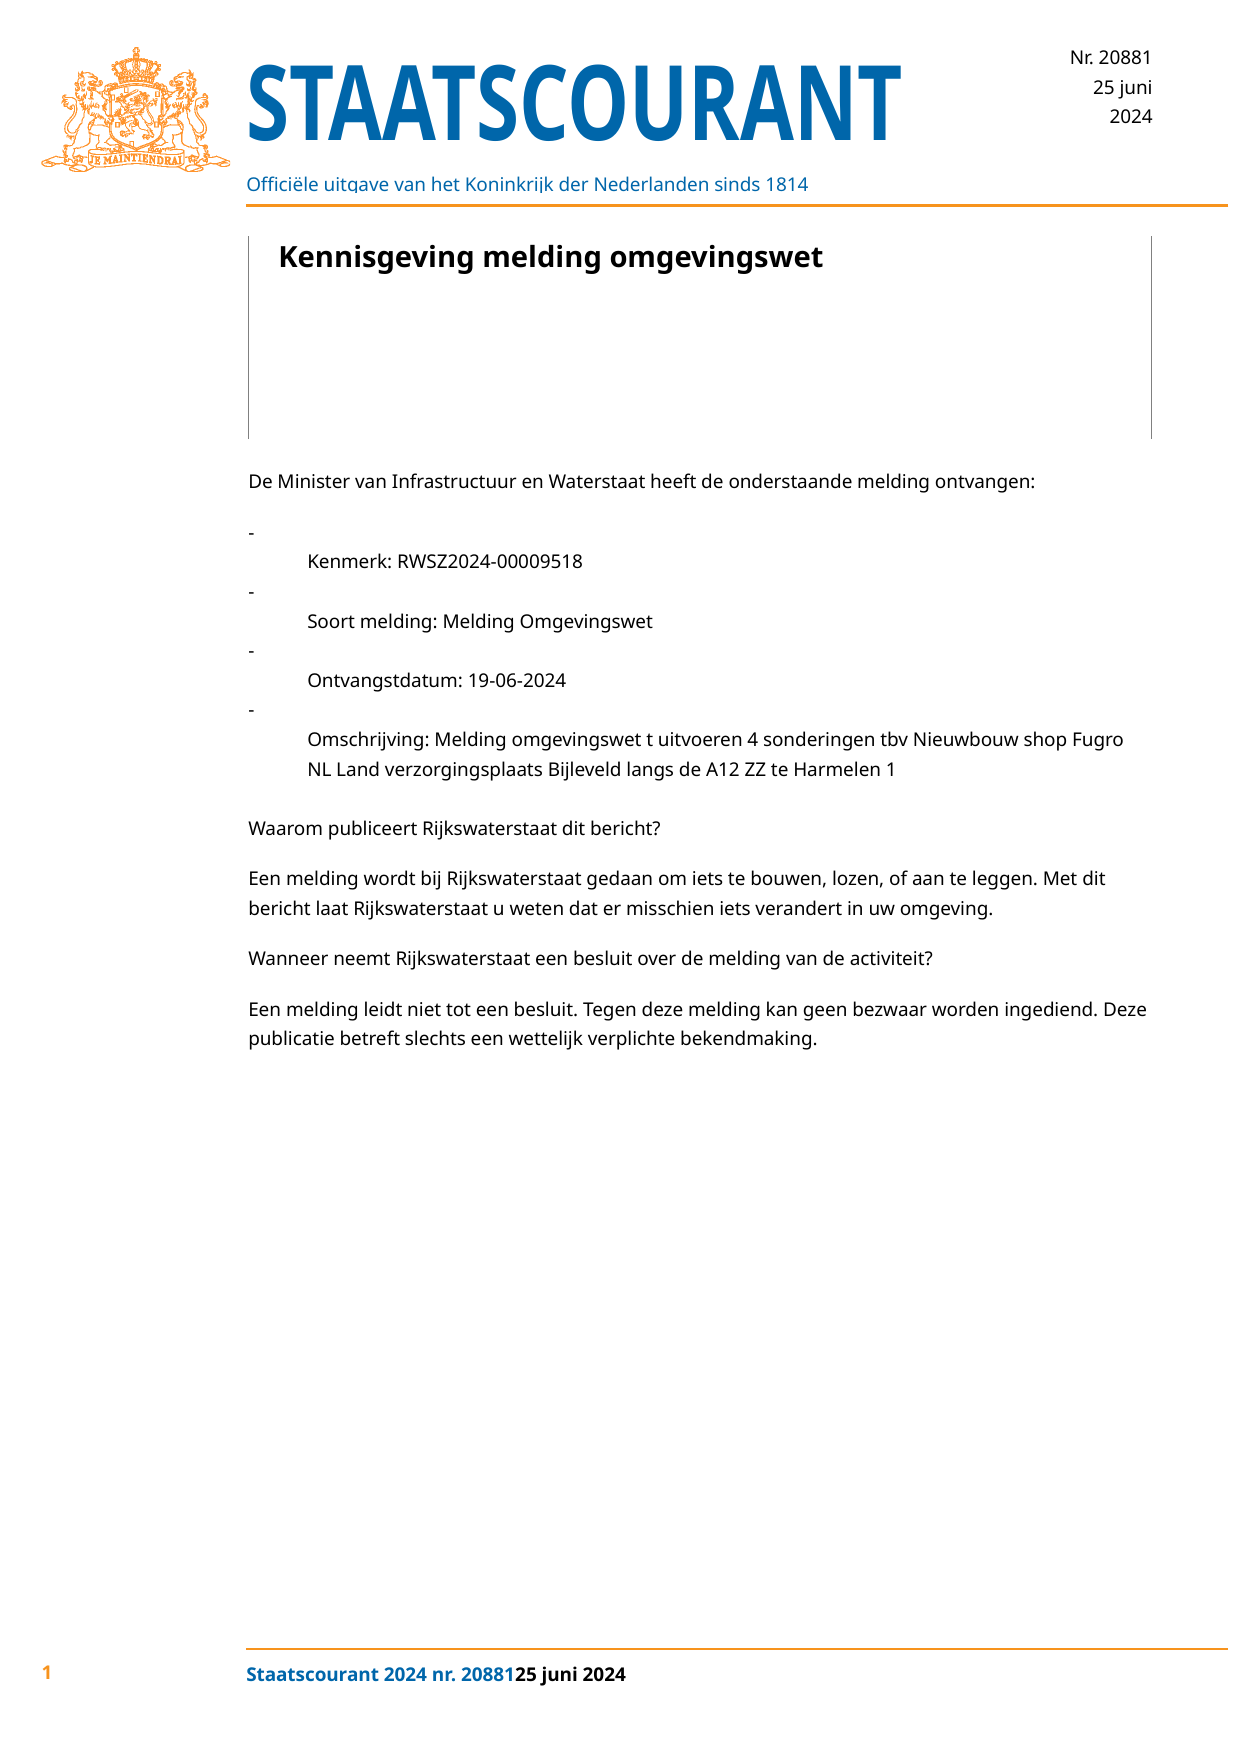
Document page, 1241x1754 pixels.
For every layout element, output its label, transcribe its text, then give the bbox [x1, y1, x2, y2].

table_header [1090, 236, 1151, 413]
text Waarom publiceert Rijkswaterstaat dit bericht? [248, 815, 1152, 841]
table_header Kennisgeving melding omgevingswet [249, 236, 850, 439]
picture [41, 47, 231, 172]
list Soort melding: Melding Omgevingswet [248, 608, 1152, 633]
list Ontvangstdatum: 19-06-2024 [248, 667, 1152, 693]
text Een melding wordt bij Rijkswaterstaat gedaan om iets te bouwen, lozen, of aan te leggen. Met dit bericht laat Rijkswaterstaat u weten dat er misschien iets verandert in uw omgeving. [248, 865, 1152, 921]
table_header [850, 236, 912, 413]
table_header [850, 414, 1151, 439]
text Een melding leidt niet tot een besluit. Tegen deze melding kan geen bezwaar worden ingediend. Deze publicatie betreft slechts een wettelijk verplichte bekendmaking. [248, 996, 1152, 1051]
picture [912, 236, 1090, 414]
text De Minister van Infrastructuur en Waterstaat heeft de onderstaande melding ontvangen: [248, 469, 1152, 494]
text Wanneer neemt Rijkswaterstaat een besluit over de melding van de activiteit? [248, 945, 1152, 971]
list Omschrijving: Melding omgevingswet t uitvoeren 4 sonderingen tbv Nieuwbouw shop Fugro NL Land verzorgingsplaats Bijleveld langs de A12 ZZ te Harmelen 1 [248, 726, 1152, 781]
list Kenmerk: RWSZ2024-00009518 [248, 549, 1152, 574]
